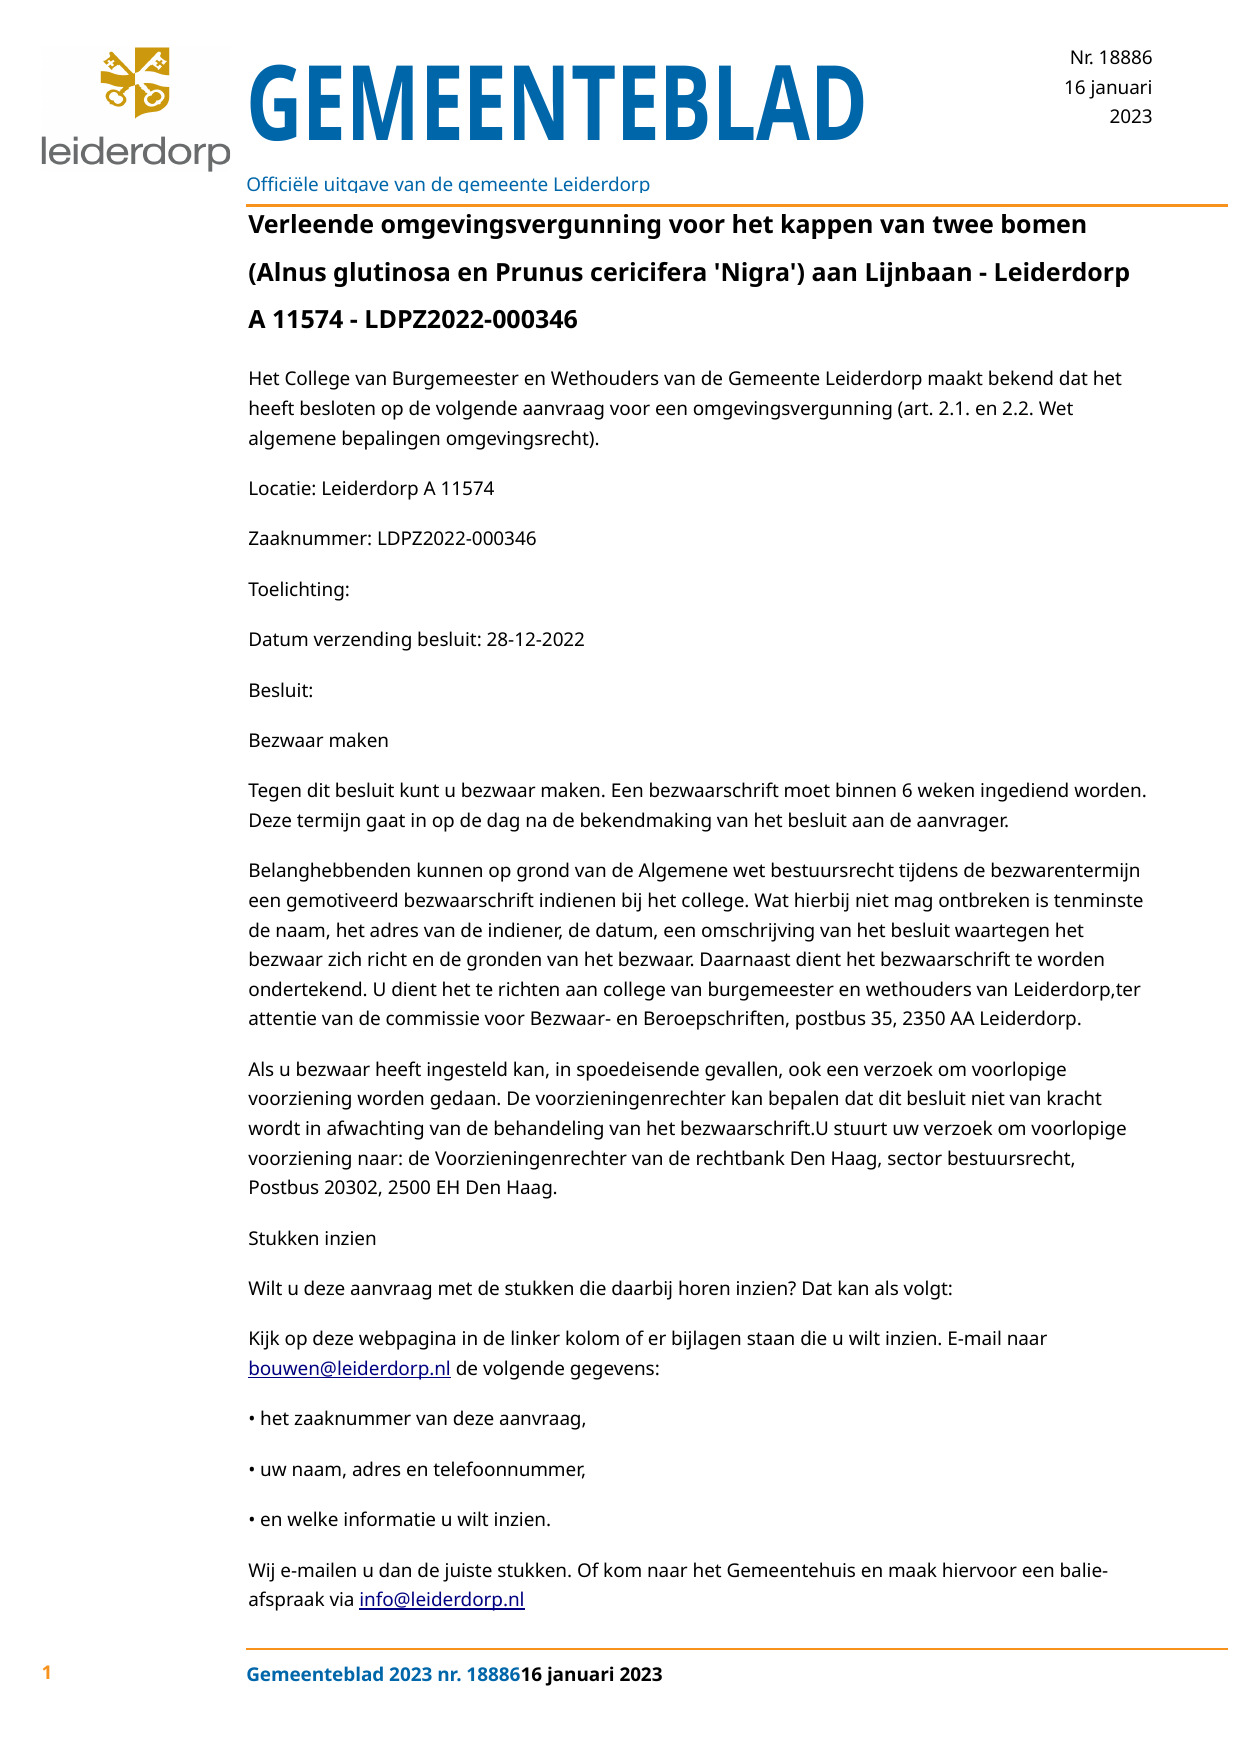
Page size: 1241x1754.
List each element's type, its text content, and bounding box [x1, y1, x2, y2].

text Verleende omgevingsvergunning voor het kappen van twee bomen (Alnus glutinosa en Prunus cericifera 'Nigra') aan Lijnbaan - Leiderdorp A 11574 - LDPZ2022-000346 [248, 207, 1152, 336]
text • uw naam, adres en telefoonnummer, [248, 1456, 1152, 1482]
text Bezwaar maken [248, 727, 1152, 753]
text Wij e-mailen u dan de juiste stukken. Of kom naar het Gemeentehuis en maak hiervoor een balie-afspraak via info@leiderdorp.nl [248, 1557, 1152, 1612]
text • het zaaknummer van deze aanvraag, [248, 1406, 1152, 1431]
text Locatie: Leiderdorp A 11574 [248, 475, 1152, 501]
text Datum verzending besluit: 28-12-2022 [248, 626, 1152, 652]
text Als u bezwaar heeft ingesteld kan, in spoedeisende gevallen, ook een verzoek om voorlopige voorziening worden gedaan. De voorzieningenrechter kan bepalen dat dit besluit niet van kracht wordt in afwachting van de behandeling van het bezwaarschrift.U stuurt uw verzoek om voorlopige voorziening naar: de Voorzieningenrechter van de rechtbank Den Haag, sector bestuursrecht, Postbus 20302, 2500 EH Den Haag. [248, 1056, 1152, 1200]
text Zaaknummer: LDPZ2022-000346 [248, 526, 1152, 551]
text Toelichting: [248, 576, 1152, 602]
text Belanghebbenden kunnen op grond van de Algemene wet bestuursrecht tijdens de bezwarentermijn een gemotiveerd bezwaarschrift indienen bij het college. Wat hierbij niet mag ontbreken is tenminste de naam, het adres van de indiener, de datum, een omschrijving van het besluit waartegen het bezwaar zich richt en de gronden van het bezwaar. Daarnaast dient het bezwaarschrift te worden ondertekend. U dient het te richten aan college van burgemeester en wethouders van Leiderdorp,ter attentie van de commissie voor Bezwaar- en Beroepschriften, postbus 35, 2350 AA Leiderdorp. [248, 858, 1152, 1031]
text Kijk op deze webpagina in de linker kolom of er bijlagen staan die u wilt inzien. E-mail naar bouwen@leiderdorp.nl de volgende gegevens: [248, 1326, 1152, 1381]
text Tegen dit besluit kunt u bezwaar maken. Een bezwaarschrift moet binnen 6 weken ingediend worden. Deze termijn gaat in op de dag na de bekendmaking van het besluit aan de aanvrager. [248, 778, 1152, 833]
text • en welke informatie u wilt inzien. [248, 1506, 1152, 1532]
text Wilt u deze aanvraag met de stukken die daarbij horen inzien? Dat kan als volgt: [248, 1275, 1152, 1301]
text Het College van Burgemeester en Wethouders van de Gemeente Leiderdorp maakt bekend dat het heeft besloten op de volgende aanvraag voor een omgevingsvergunning (art. 2.1. en 2.2. Wet algemene bepalingen omgevingsrecht). [248, 366, 1152, 450]
text Besluit: [248, 677, 1152, 702]
text Stukken inzien [248, 1225, 1152, 1250]
picture [41, 47, 231, 172]
